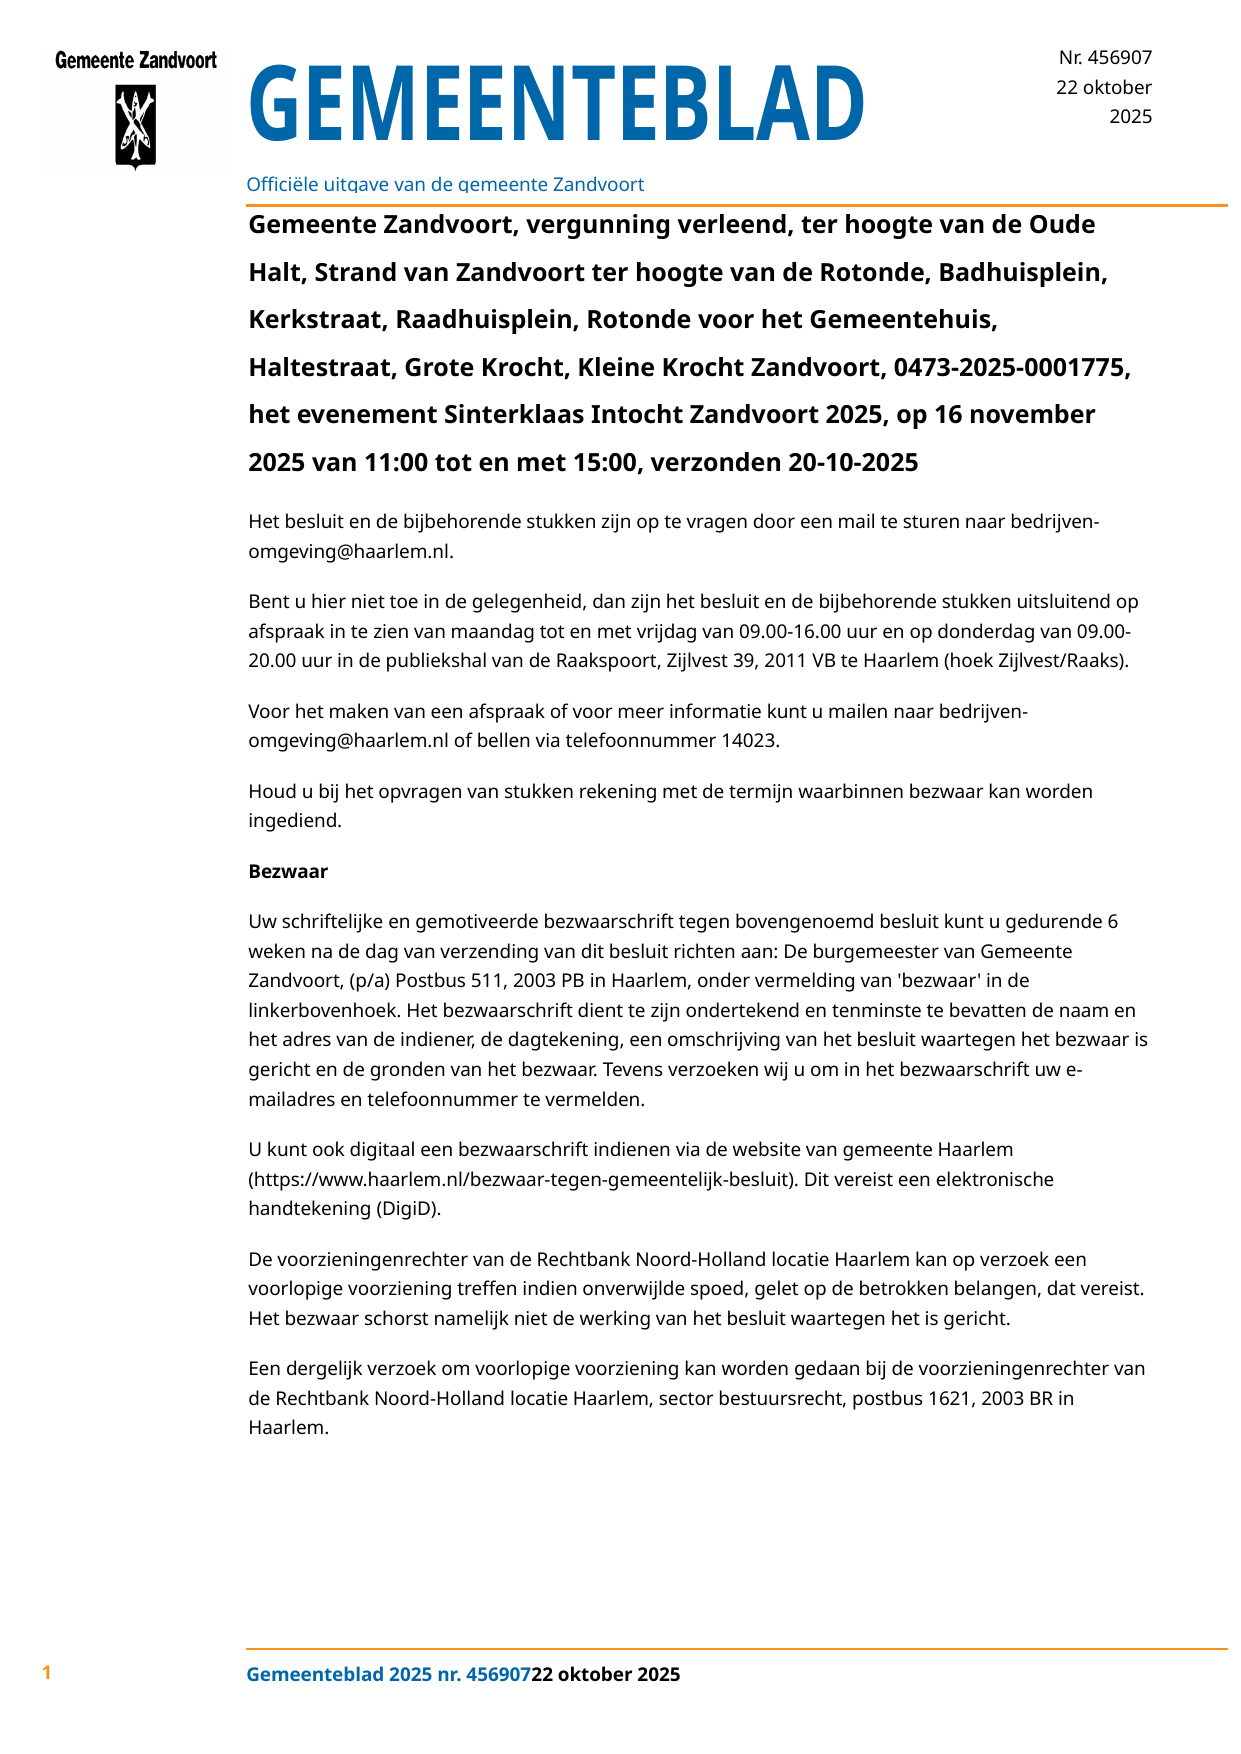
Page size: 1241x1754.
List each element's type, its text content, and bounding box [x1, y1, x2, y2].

text Bent u hier niet toe in de gelegenheid, dan zijn het besluit en de bijbehorende stukken uitsluitend op afspraak in te zien van maandag tot en met vrijdag van 09.00-16.00 uur en op donderdag van 09.00-20.00 uur in de publiekshal van de Raakspoort, Zijlvest 39, 2011 VB te Haarlem (hoek Zijlvest/Raaks). [248, 588, 1152, 673]
text Uw schriftelijke en gemotiveerde bezwaarschrift tegen bovengenoemd besluit kunt u gedurende 6 weken na de dag van verzending van dit besluit richten aan: De burgemeester van Gemeente Zandvoort, (p/a) Postbus 511, 2003 PB in Haarlem, onder vermelding van 'bezwaar' in de linkerbovenhoek. Het bezwaarschrift dient te zijn ondertekend en tenminste te bevatten de naam en het adres van de indiener, de dagtekening, een omschrijving van het besluit waartegen het bezwaar is gericht en de gronden van het bezwaar. Tevens verzoeken wij u om in het bezwaarschrift uw e-mailadres en telefoonnummer te vermelden. [248, 908, 1152, 1112]
picture [41, 47, 231, 172]
text U kunt ook digitaal een bezwaarschrift indienen via de website van gemeente Haarlem (https://www.haarlem.nl/bezwaar-tegen-gemeentelijk-besluit). Dit vereist een elektronische handtekening (DigiD). [248, 1136, 1152, 1221]
text Het besluit en de bijbehorende stukken zijn op te vragen door een mail te sturen naar bedrijven-omgeving@haarlem.nl. [248, 508, 1152, 564]
text Bezwaar [248, 858, 1152, 884]
text Gemeente Zandvoort, vergunning verleend, ter hoogte van de Oude Halt, Strand van Zandvoort ter hoogte van de Rotonde, Badhuisplein, Kerkstraat, Raadhuisplein, Rotonde voor het Gemeentehuis, Haltestraat, Grote Krocht, Kleine Krocht Zandvoort, 0473-2025-0001775, het evenement Sinterklaas Intocht Zandvoort 2025, op 16 november 2025 van 11:00 tot en met 15:00, verzonden 20-10-2025 [248, 207, 1152, 479]
text Een dergelijk verzoek om voorlopige voorziening kan worden gedaan bij de voorzieningenrechter van de Rechtbank Noord-Holland locatie Haarlem, sector bestuursrecht, postbus 1621, 2003 BR in Haarlem. [248, 1355, 1152, 1440]
text Houd u bij het opvragen van stukken rekening met de termijn waarbinnen bezwaar kan worden ingediend. [248, 778, 1152, 833]
text De voorzieningenrechter van de Rechtbank Noord-Holland locatie Haarlem kan op verzoek een voorlopige voorziening treffen indien onverwijlde spoed, gelet op de betrokken belangen, dat vereist. Het bezwaar schorst namelijk niet de werking van het besluit waartegen het is gericht. [248, 1246, 1152, 1331]
text Voor het maken van een afspraak of voor meer informatie kunt u mailen naar bedrijven-omgeving@haarlem.nl of bellen via telefoonnummer 14023. [248, 698, 1152, 753]
